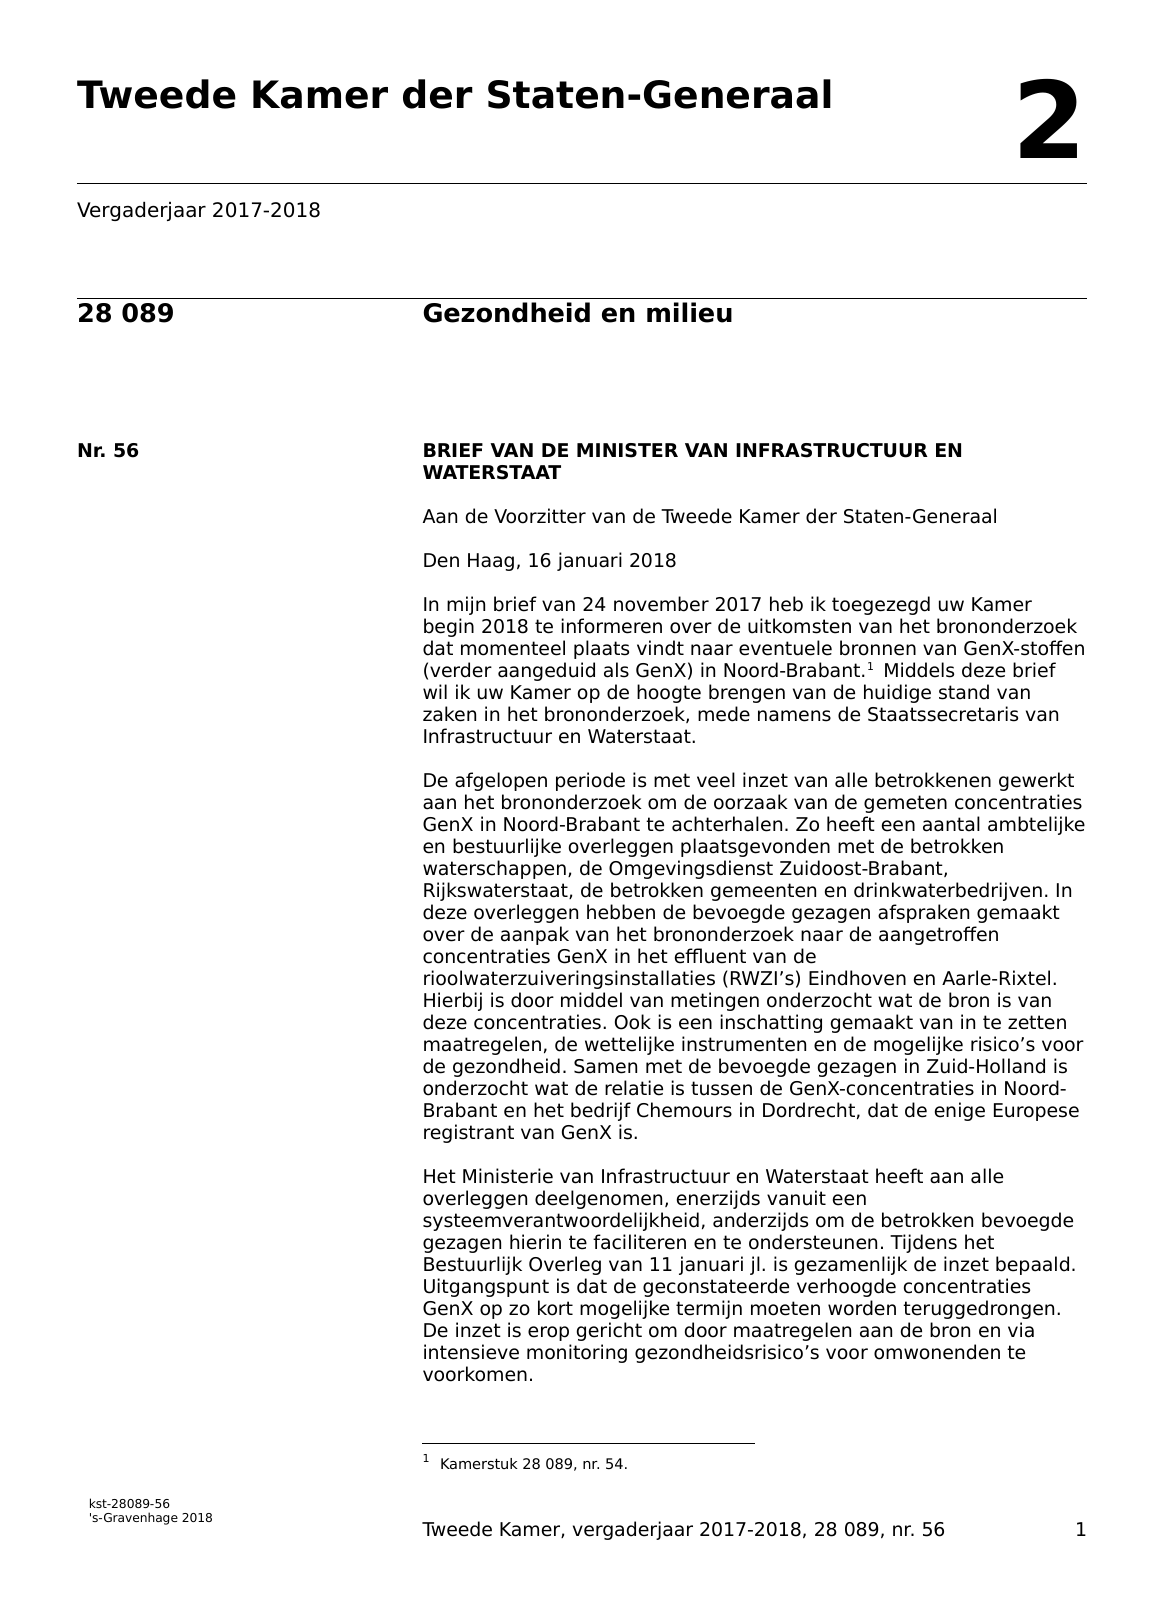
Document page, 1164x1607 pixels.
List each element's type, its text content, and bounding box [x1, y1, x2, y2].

text kst-28089-56 [88, 1497, 323, 1511]
table_header 2 [886, 59, 1087, 183]
text Kamerstuk 28 089, nr. 54. [422, 1452, 1087, 1474]
text De afgelopen periode is met veel inzet van alle betrokkenen gewerkt aan het brononderzoek om de oorzaak van de gemeten concentraties GenX in Noord-Brabant te achterhalen. Zo heeft een aantal ambtelijke en bestuurlijke overleggen plaatsgevonden met de betrokken waterschappen, de Omgevingsdienst Zuidoost-Brabant, Rijkswaterstaat, de betrokken gemeenten en drinkwaterbedrijven. In deze overleggen hebben de bevoegde gezagen afspraken gemaakt over de aanpak van het brononderzoek naar de aangetroffen concentraties GenX in het effluent van de rioolwaterzuiveringsinstallaties (RWZI’s) Eindhoven en Aarle-Rixtel. Hierbij is door middel van metingen onderzocht wat de bron is van deze concentraties. Ook is een inschatting gemaakt van in te zetten maatregelen, de wettelijke instrumenten en de mogelijke risico’s voor de gezondheid. Samen met de bevoegde gezagen in Zuid-Holland is onderzocht wat de relatie is tussen de GenX-concentraties in Noord-Brabant en het bedrijf Chemours in Dordrecht, dat de enige Europese registrant van GenX is. [422, 770, 1087, 1144]
text Het Ministerie van Infrastructuur en Waterstaat heeft aan alle overleggen deelgenomen, enerzijds vanuit een systeemverantwoordelijkheid, anderzijds om de betrokken bevoegde gezagen hierin te faciliteren en te ondersteunen. Tijdens het Bestuurlijk Overleg van 11 januari jl. is gezamenlijk de inzet bepaald. Uitgangspunt is dat de geconstateerde verhoogde concentraties GenX op zo kort mogelijke termijn moeten worden teruggedrongen. De inzet is erop gericht om door maatregelen aan de bron en via intensieve monitoring gezondheidsrisico’s voor omwonenden te voorkomen. [422, 1166, 1087, 1386]
text 's-Gravenhage 2018 [88, 1511, 323, 1525]
text Aan de Voorzitter van de Tweede Kamer der Staten-Generaal [422, 506, 1087, 528]
subtitle 28 089 Gezondheid en milieu [77, 299, 1087, 329]
table_cell Vergaderjaar 2017-2018 [77, 184, 1087, 298]
text In mijn brief van 24 november 2017 heb ik toegezegd uw Kamer begin 2018 te informeren over de uitkomsten van het brononderzoek dat momenteel plaats vindt naar eventuele bronnen van GenX-stoffen (verder aangeduid als GenX) in Noord-Brabant. Middels deze brief wil ik uw Kamer op de hoogte brengen van de huidige stand van zaken in het brononderzoek, mede namens de Staatssecretaris van Infrastructuur en Waterstaat. [422, 594, 1087, 748]
table_header Tweede Kamer der Staten-Generaal [77, 59, 886, 183]
text Den Haag, 16 januari 2018 [422, 550, 1087, 572]
subtitle Nr. 56 BRIEF VAN DE MINISTER VAN INFRASTRUCTUUR EN WATERSTAAT [77, 440, 1087, 484]
